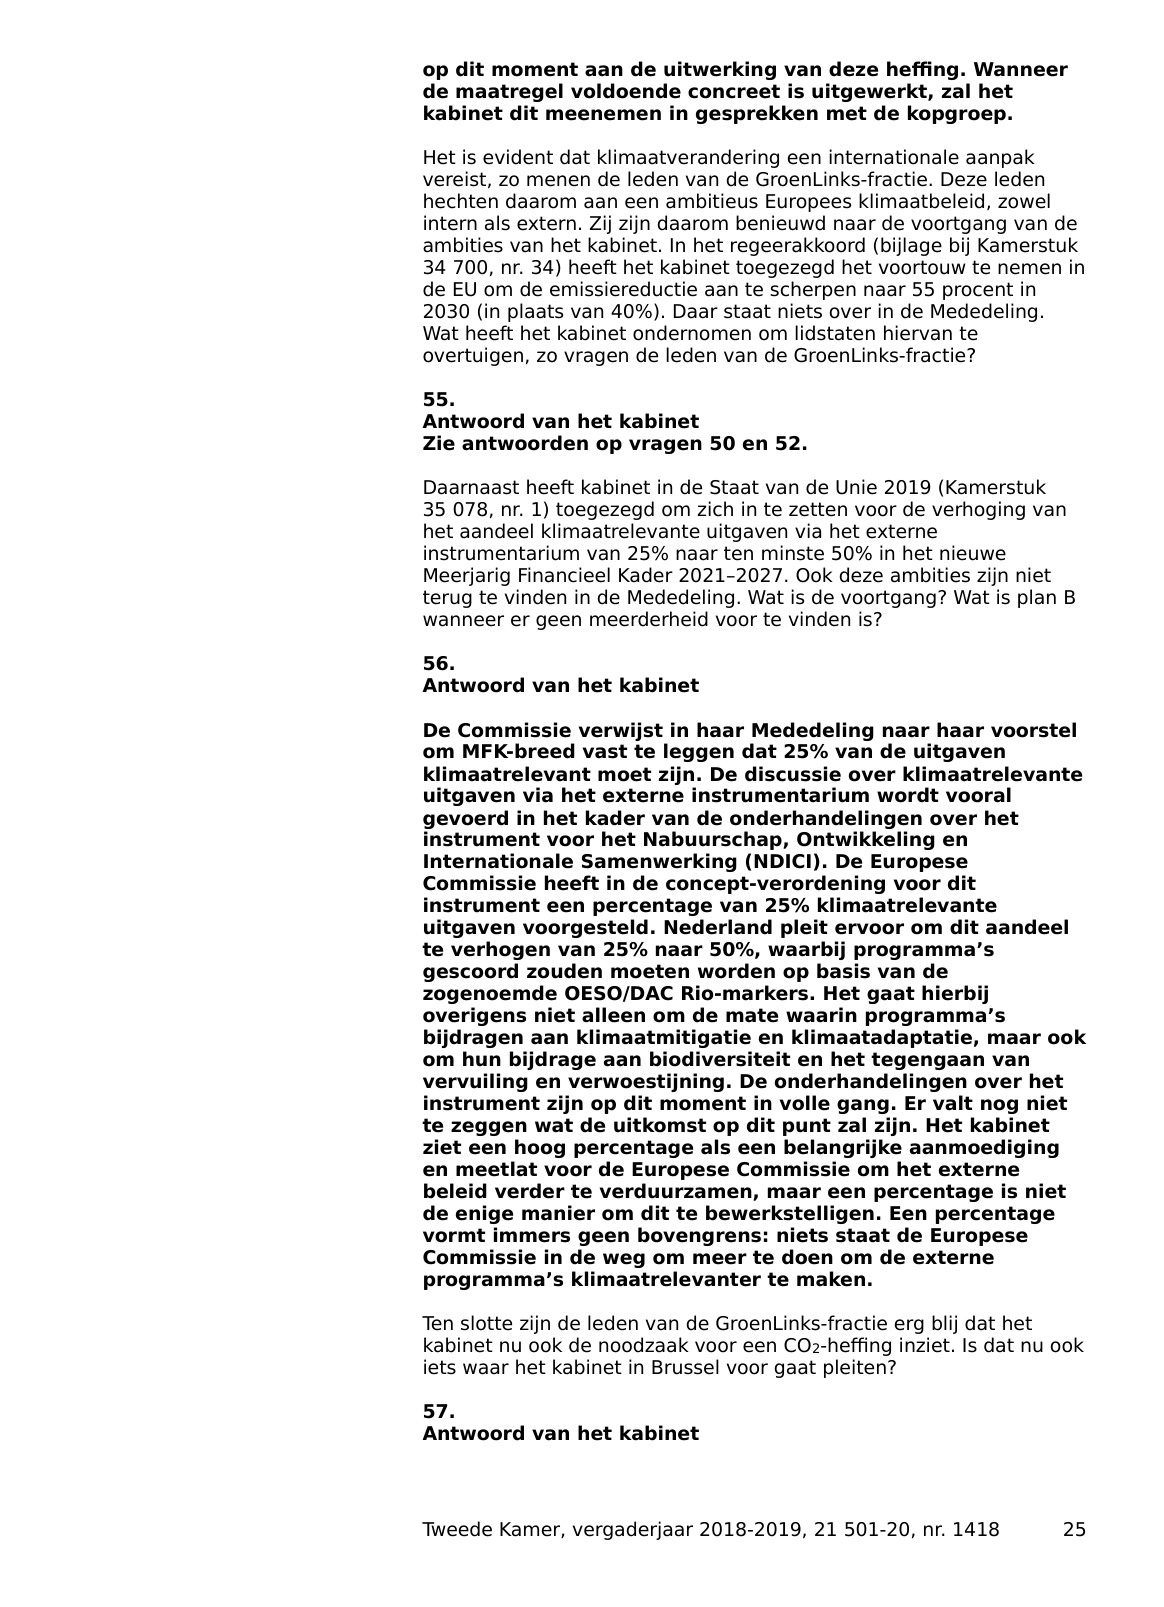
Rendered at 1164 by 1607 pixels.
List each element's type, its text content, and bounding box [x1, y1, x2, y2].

text op dit moment aan de uitwerking van deze heffing. Wanneer de maatregel voldoende concreet is uitgewerkt, zal het kabinet dit meenemen in gesprekken met de kopgroep. [422, 59, 1087, 125]
text 57. [422, 1401, 1087, 1423]
text Zie antwoorden op vragen 50 en 52. [422, 433, 1087, 455]
text Ten slotte zijn de leden van de GroenLinks-fractie erg blij dat het kabinet nu ook de noodzaak voor een CO2-heffing inziet. Is dat nu ook iets waar het kabinet in Brussel voor gaat pleiten? [422, 1313, 1087, 1379]
text Daarnaast heeft kabinet in de Staat van de Unie 2019 (Kamerstuk 35 078, nr. 1) toegezegd om zich in te zetten voor de verhoging van het aandeel klimaatrelevante uitgaven via het externe instrumentarium van 25% naar ten minste 50% in het nieuwe Meerjarig Financieel Kader 2021–2027. Ook deze ambities zijn niet terug te vinden in de Mededeling. Wat is de voortgang? Wat is plan B wanneer er geen meerderheid voor te vinden is? [422, 477, 1087, 631]
text Antwoord van het kabinet [422, 411, 1087, 433]
text Het is evident dat klimaatverandering een internationale aanpak vereist, zo menen de leden van de GroenLinks-fractie. Deze leden hechten daarom aan een ambitieus Europees klimaatbeleid, zowel intern als extern. Zij zijn daarom benieuwd naar de voortgang van de ambities van het kabinet. In het regeerakkoord (bijlage bij Kamerstuk 34 700, nr. 34) heeft het kabinet toegezegd het voortouw te nemen in de EU om de emissiereductie aan te scherpen naar 55 procent in 2030 (in plaats van 40%). Daar staat niets over in de Mededeling. Wat heeft het kabinet ondernomen om lidstaten hiervan te overtuigen, zo vragen de leden van de GroenLinks-fractie? [422, 147, 1087, 367]
text Antwoord van het kabinet [422, 675, 1087, 697]
text 55. [422, 389, 1087, 411]
text De Commissie verwijst in haar Mededeling naar haar voorstel om MFK-breed vast te leggen dat 25% van de uitgaven klimaatrelevant moet zijn. De discussie over klimaatrelevante uitgaven via het externe instrumentarium wordt vooral gevoerd in het kader van de onderhandelingen over het instrument voor het Nabuurschap, Ontwikkeling en Internationale Samenwerking (NDICI). De Europese Commissie heeft in de concept-verordening voor dit instrument een percentage van 25% klimaatrelevante uitgaven voorgesteld. Nederland pleit ervoor om dit aandeel te verhogen van 25% naar 50%, waarbij programma’s gescoord zouden moeten worden op basis van de zogenoemde OESO/DAC Rio-markers. Het gaat hierbij overigens niet alleen om de mate waarin programma’s bijdragen aan klimaatmitigatie en klimaatadaptatie, maar ook om hun bijdrage aan biodiversiteit en het tegengaan van vervuiling en verwoestijning. De onderhandelingen over het instrument zijn op dit moment in volle gang. Er valt nog niet te zeggen wat de uitkomst op dit punt zal zijn. Het kabinet ziet een hoog percentage als een belangrijke aanmoediging en meetlat voor de Europese Commissie om het externe beleid verder te verduurzamen, maar een percentage is niet de enige manier om dit te bewerkstelligen. Een percentage vormt immers geen bovengrens: niets staat de Europese Commissie in de weg om meer te doen om de externe programma’s klimaatrelevanter te maken. [422, 719, 1087, 1291]
text 56. [422, 653, 1087, 675]
text Antwoord van het kabinet [422, 1423, 1087, 1445]
